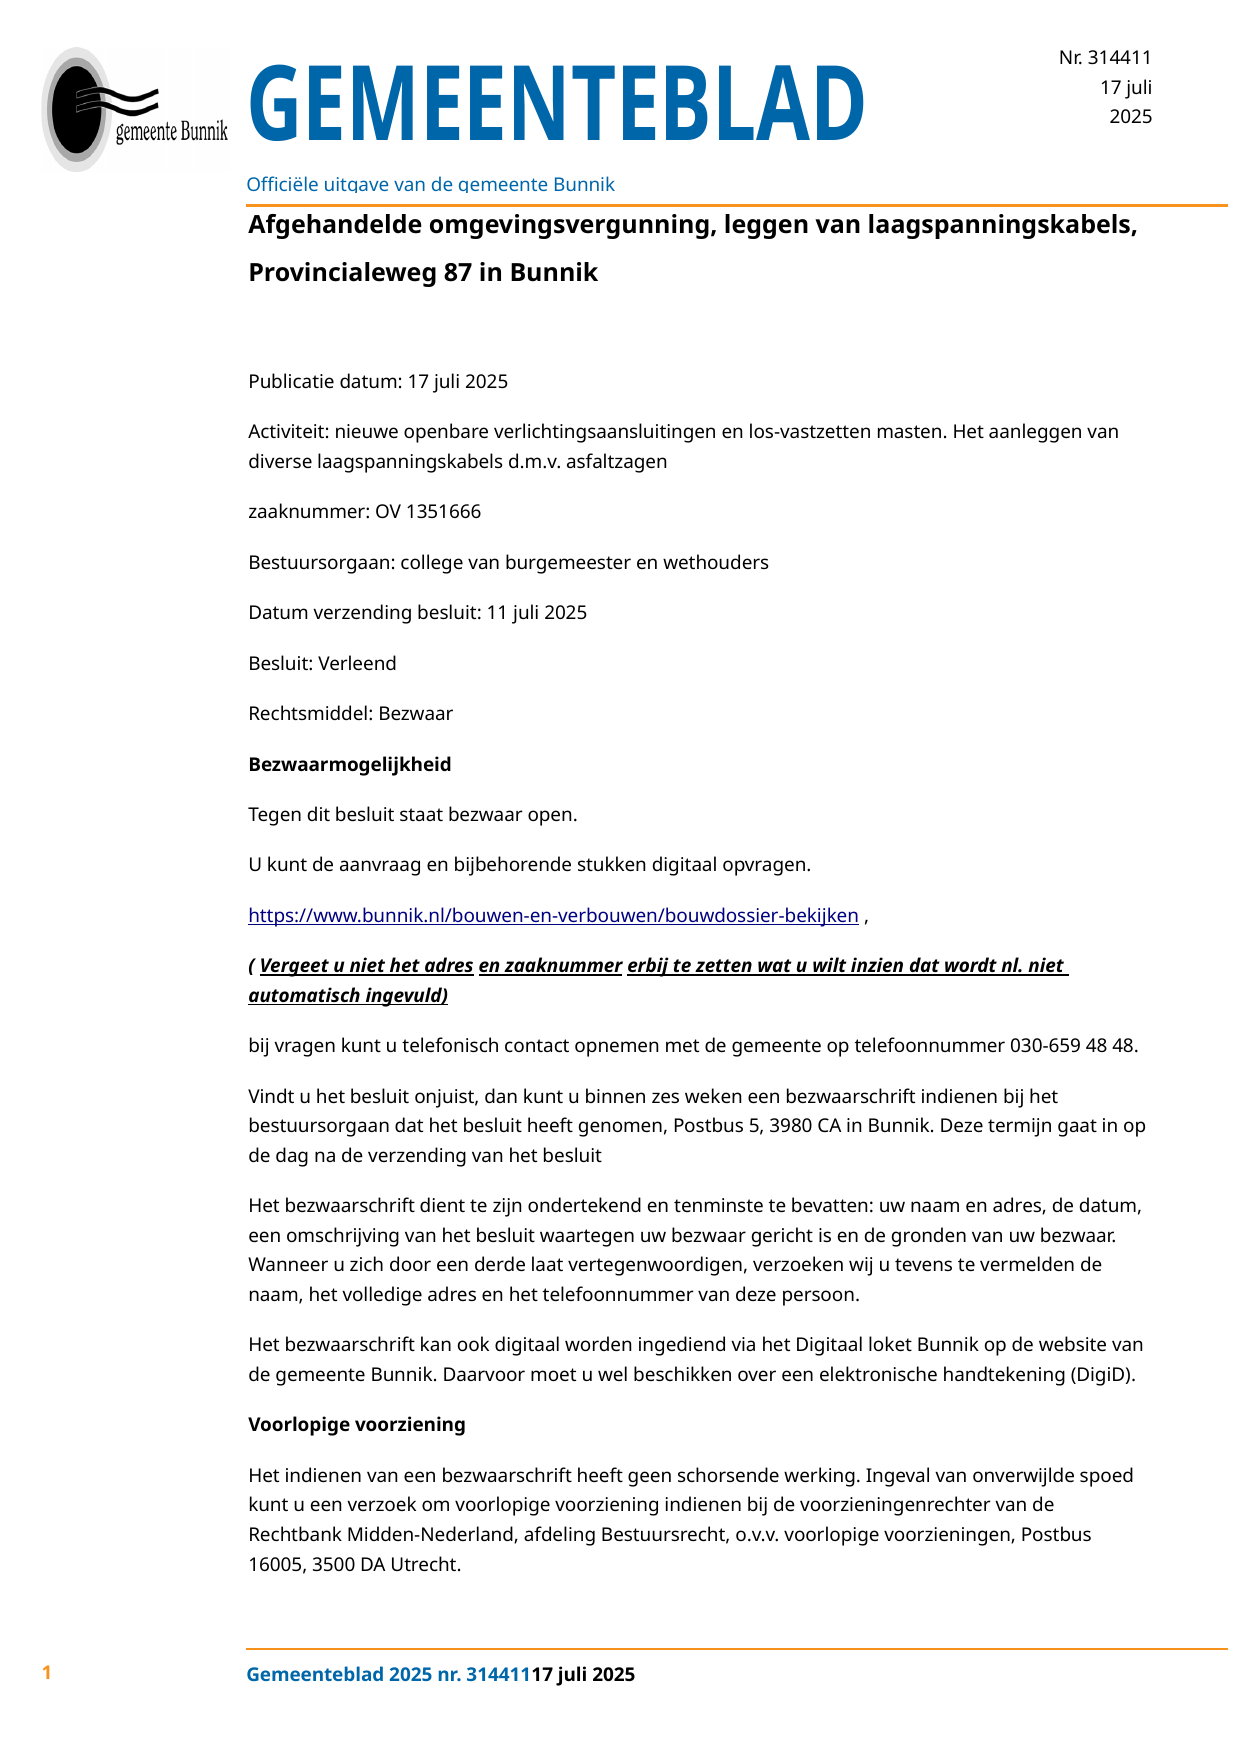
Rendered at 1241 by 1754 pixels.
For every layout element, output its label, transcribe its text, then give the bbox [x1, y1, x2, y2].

text ( Vergeet u niet het adres en zaaknummer erbij te zetten wat u wilt inzien dat wordt nl. niet automatisch ingevuld) [248, 952, 1152, 1008]
text Activiteit: nieuwe openbare verlichtingsaansluitingen en los-vastzetten masten. Het aanleggen van diverse laagspanningskabels d.m.v. asfaltzagen [248, 419, 1152, 474]
text Bezwaarmogelijkheid [248, 751, 1152, 777]
text Datum verzending besluit: 11 juli 2025 [248, 599, 1152, 625]
text zaaknummer: OV 1351666 [248, 499, 1152, 524]
text Voorlopige voorziening [248, 1412, 1152, 1437]
text Afgehandelde omgevingsvergunning, leggen van laagspanningskabels, Provincialeweg 87 in Bunnik [248, 207, 1152, 288]
text Besluit: Verleend [248, 650, 1152, 676]
text Het indienen van een bezwaarschrift heeft geen schorsende werking. Ingeval van onverwijlde spoed kunt u een verzoek om voorlopige voorziening indienen bij de voorzieningenrechter van de Rechtbank Midden-Nederland, afdeling Bestuursrecht, o.v.v. voorlopige voorzieningen, Postbus 16005, 3500 DA Utrecht. [248, 1462, 1152, 1577]
text bij vragen kunt u telefonisch contact opnemen met de gemeente op telefoonnummer 030-659 48 48. [248, 1032, 1152, 1058]
picture [41, 47, 231, 172]
text Tegen dit besluit staat bezwaar open. [248, 801, 1152, 827]
text Het bezwaarschrift kan ook digitaal worden ingediend via het Digitaal loket Bunnik op de website van de gemeente Bunnik. Daarvoor moet u wel beschikken over een elektronische handtekening (DigiD). [248, 1332, 1152, 1387]
text U kunt de aanvraag en bijbehorende stukken digitaal opvragen. [248, 852, 1152, 877]
text Bestuursorgaan: college van burgemeester en wethouders [248, 549, 1152, 575]
text Rechtsmiddel: Bezwaar [248, 700, 1152, 726]
text Publicatie datum: 17 juli 2025 [248, 368, 1152, 394]
text Het bezwaarschrift dient te zijn ondertekend en tenminste te bevatten: uw naam en adres, de datum, een omschrijving van het besluit waartegen uw bezwaar gericht is en de gronden van uw bezwaar. Wanneer u zich door een derde laat vertegenwoordigen, verzoeken wij u tevens te vermelden de naam, het volledige adres en het telefoonnummer van deze persoon. [248, 1192, 1152, 1307]
text Vindt u het besluit onjuist, dan kunt u binnen zes weken een bezwaarschrift indienen bij het bestuursorgaan dat het besluit heeft genomen, Postbus 5, 3980 CA in Bunnik. Deze termijn gaat in op de dag na de verzending van het besluit [248, 1083, 1152, 1168]
text https://www.bunnik.nl/bouwen-en-verbouwen/bouwdossier-bekijken , [248, 902, 1152, 928]
